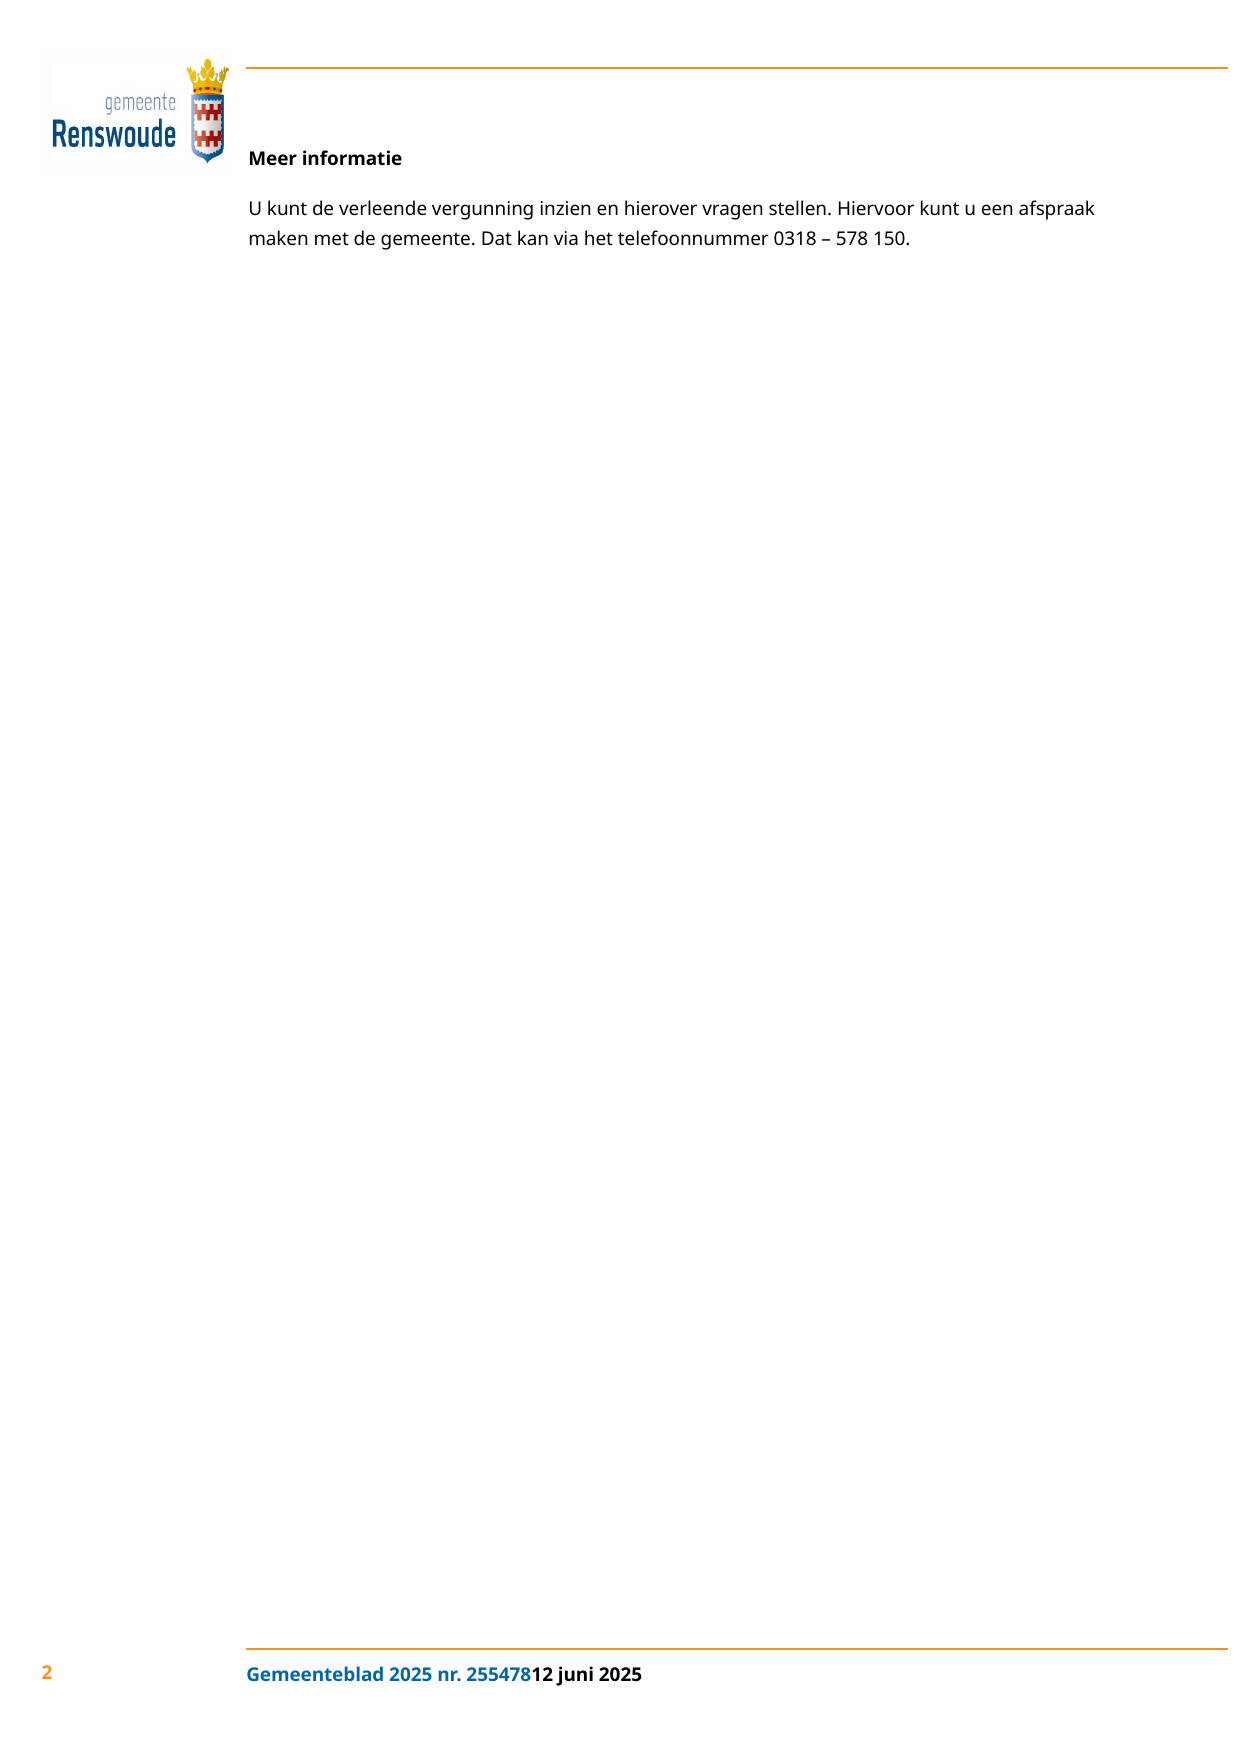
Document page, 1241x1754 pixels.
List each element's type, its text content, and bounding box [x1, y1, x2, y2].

text U kunt de verleende vergunning inzien en hierover vragen stellen. Hiervoor kunt u een afspraak maken met de gemeente. Dat kan via het telefoonnummer 0318 – 578 150. [248, 196, 1152, 251]
picture [41, 47, 231, 172]
text Meer informatie [248, 145, 1152, 171]
